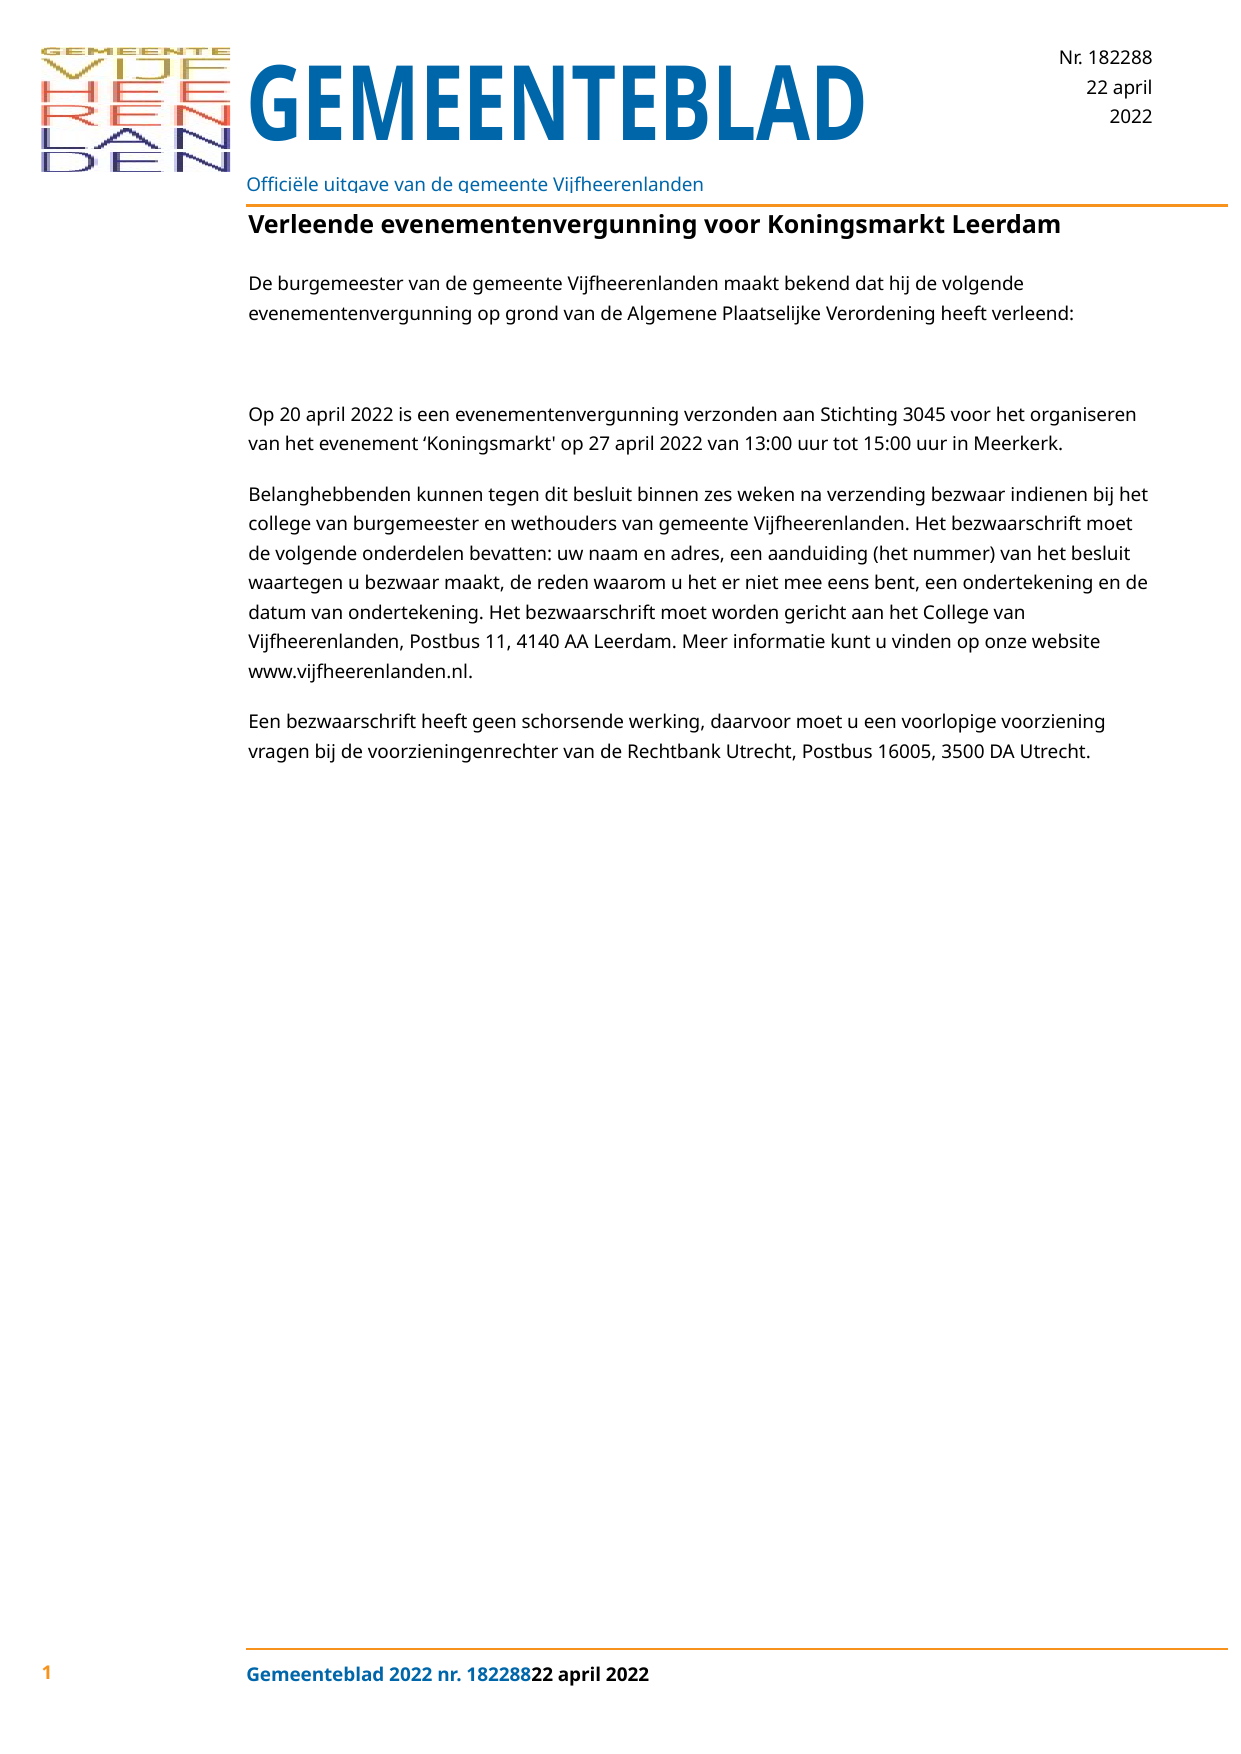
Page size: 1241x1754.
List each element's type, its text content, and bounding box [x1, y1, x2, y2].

text De burgemeester van de gemeente Vijfheerenlanden maakt bekend dat hij de volgende evenementenvergunning op grond van de Algemene Plaatselijke Verordening heeft verleend: [248, 270, 1152, 326]
picture [41, 47, 231, 172]
text Een bezwaarschrift heeft geen schorsende werking, daarvoor moet u een voorlopige voorziening vragen bij de voorzieningenrechter van de Rechtbank Utrecht, Postbus 16005, 3500 DA Utrecht. [248, 709, 1152, 764]
text Verleende evenementenvergunning voor Koningsmarkt Leerdam [248, 207, 1152, 241]
text Belanghebbenden kunnen tegen dit besluit binnen zes weken na verzending bezwaar indienen bij het college van burgemeester en wethouders van gemeente Vijfheerenlanden. Het bezwaarschrift moet de volgende onderdelen bevatten: uw naam en adres, een aanduiding (het nummer) van het besluit waartegen u bezwaar maakt, de reden waarom u het er niet mee eens bent, een ondertekening en de datum van ondertekening. Het bezwaarschrift moet worden gericht aan het College van Vijfheerenlanden, Postbus 11, 4140 AA Leerdam. Meer informatie kunt u vinden op onze website www.vijfheerenlanden.nl. [248, 481, 1152, 684]
text Op 20 april 2022 is een evenementenvergunning verzonden aan Stichting 3045 voor het organiseren van het evenement ‘Koningsmarkt' op 27 april 2022 van 13:00 uur tot 15:00 uur in Meerkerk. [248, 401, 1152, 456]
